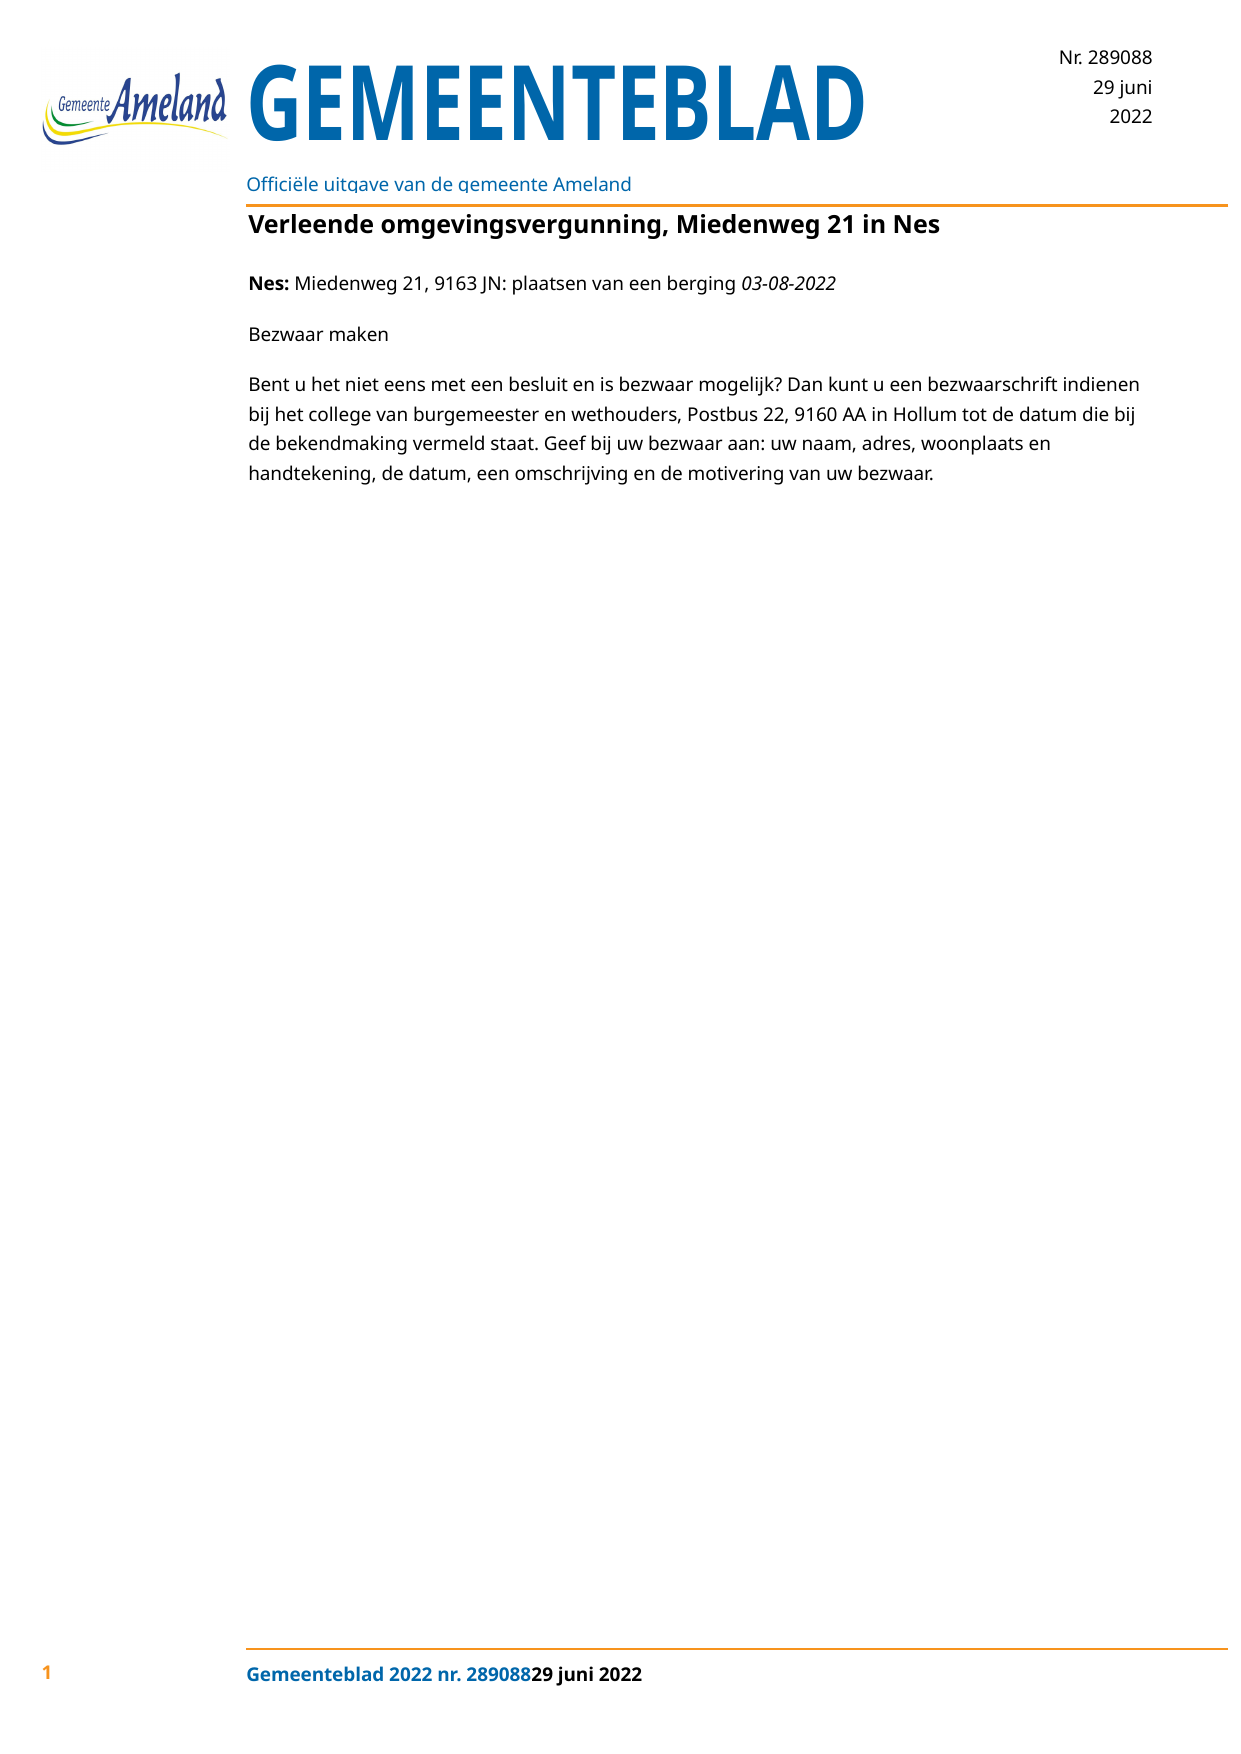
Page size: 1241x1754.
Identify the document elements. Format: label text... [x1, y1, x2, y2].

text Nes: Miedenweg 21, 9163 JN: plaatsen van een berging 03-08-2022 [248, 270, 1152, 296]
picture [41, 47, 231, 172]
text Bezwaar maken [248, 321, 1152, 346]
text Bent u het niet eens met een besluit en is bezwaar mogelijk? Dan kunt u een bezwaarschrift indienen bij het college van burgemeester en wethouders, Postbus 22, 9160 AA in Hollum tot de datum die bij de bekendmaking vermeld staat. Geef bij uw bezwaar aan: uw naam, adres, woonplaats en handtekening, de datum, een omschrijving en de motivering van uw bezwaar. [248, 371, 1152, 486]
text Verleende omgevingsvergunning, Miedenweg 21 in Nes [248, 207, 1152, 241]
